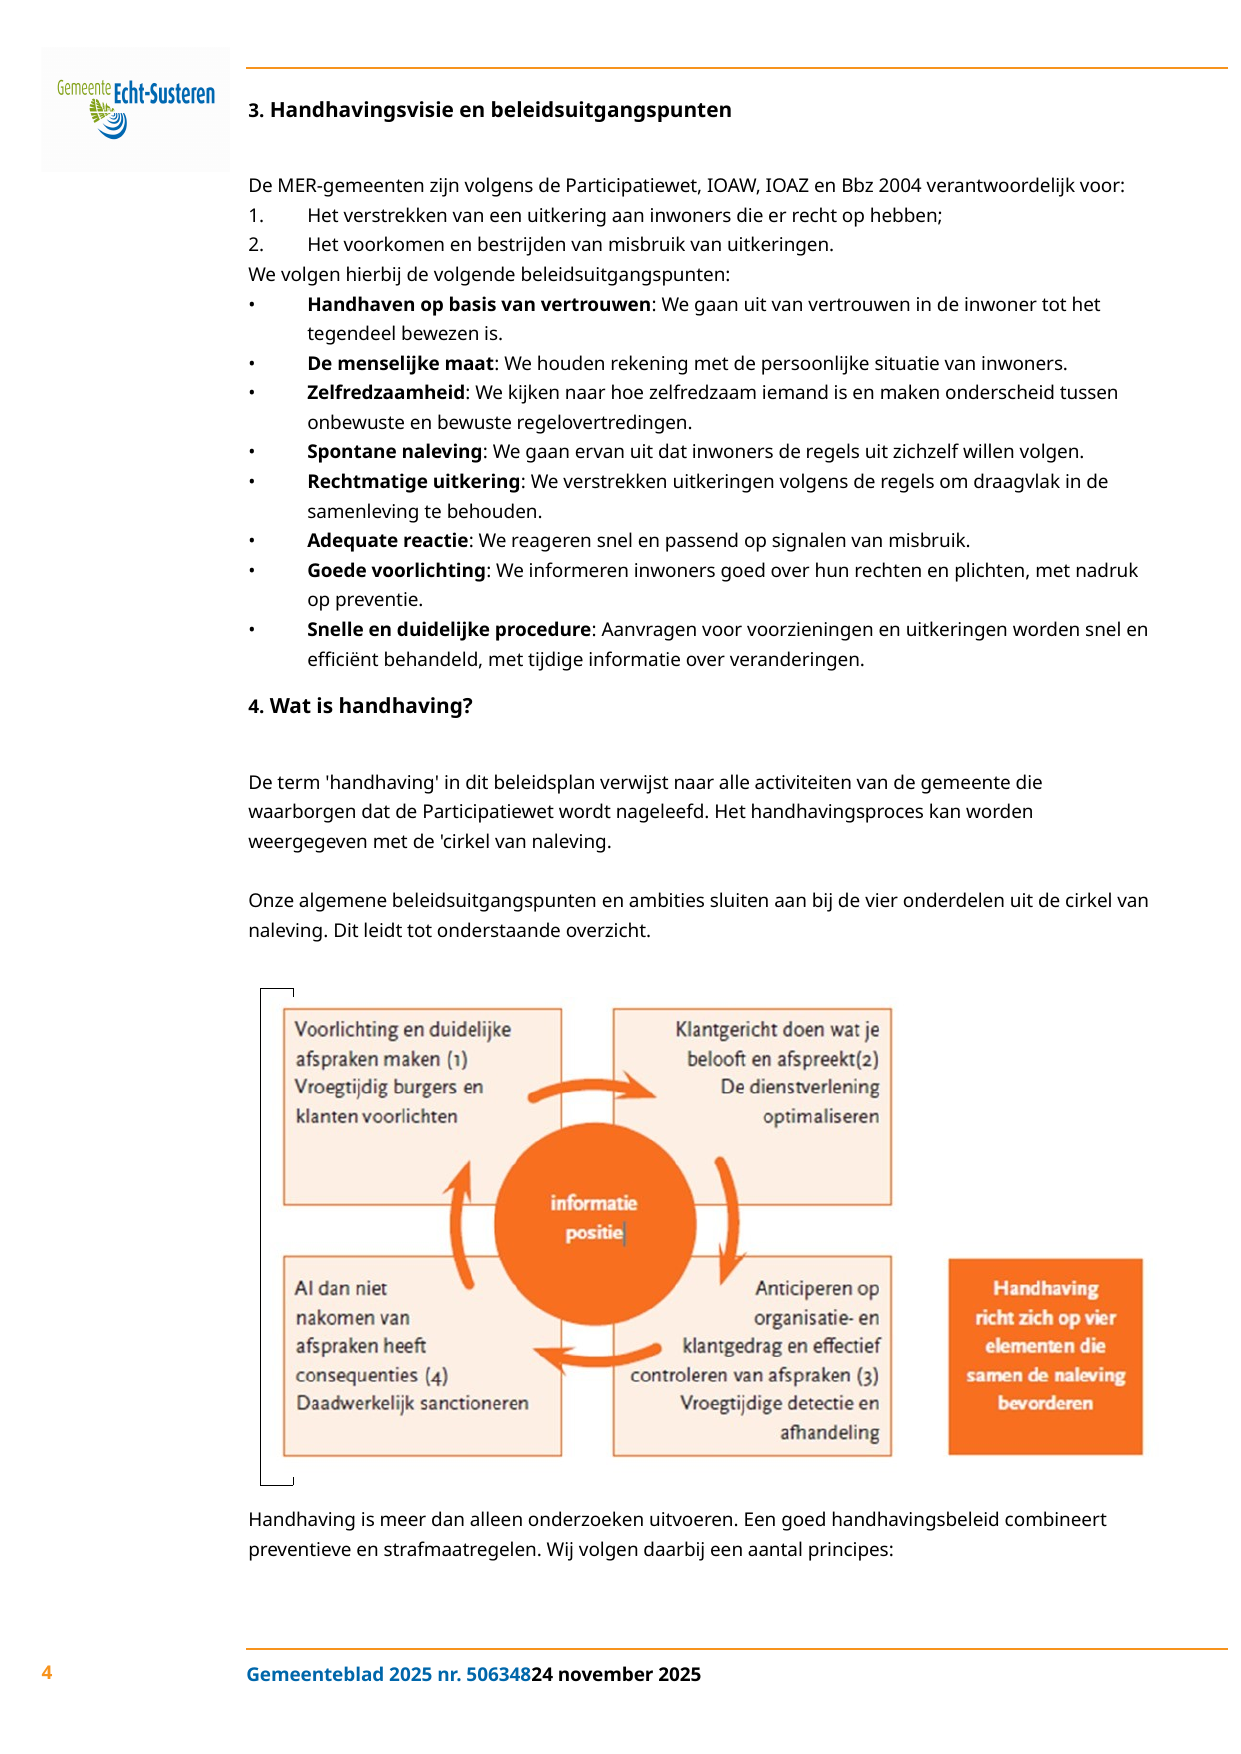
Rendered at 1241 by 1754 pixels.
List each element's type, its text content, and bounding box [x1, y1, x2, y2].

picture [41, 47, 231, 172]
text 3. Handhavingsvisie en beleidsuitgangspunten [248, 95, 1152, 123]
list Het verstrekken van een uitkering aan inwoners die er recht op hebben; [248, 202, 1152, 228]
list Rechtmatige uitkering: We verstrekken uitkeringen volgens de regels om draagvlak in de samenleving te behouden. [248, 468, 1152, 524]
list Spontane naleving: We gaan ervan uit dat inwoners de regels uit zichzelf willen volgen. [248, 439, 1152, 464]
list Adequate reactie: We reageren snel en passend op signalen van misbruik. [248, 527, 1152, 553]
list Zelfredzaamheid: We kijken naar hoe zelfredzaam iemand is en maken onderscheid tussen onbewuste en bewuste regelovertredingen. [248, 379, 1152, 435]
list Snelle en duidelijke procedure: Aanvragen voor voorzieningen en uitkeringen worden snel en efficiënt behandeld, met tijdige informatie over veranderingen. [248, 616, 1152, 672]
text 4. Wat is handhaving? [248, 691, 1152, 720]
text De MER-gemeenten zijn volgens de Participatiewet, IOAW, IOAZ en Bbz 2004 verantwoordelijk voor: [248, 172, 1152, 198]
text We volgen hierbij de volgende beleidsuitgangspunten: [248, 261, 1152, 287]
list Goede voorlichting: We informeren inwoners goed over hun rechten en plichten, met nadruk op preventie. [248, 557, 1152, 612]
picture [268, 997, 1173, 1477]
text De term 'handhaving' in dit beleidsplan verwijst naar alle activiteiten van de gemeente die waarborgen dat de Participatiewet wordt nageleefd. Het handhavingsproces kan worden weergegeven met de 'cirkel van naleving. [248, 769, 1152, 854]
text Onze algemene beleidsuitgangspunten en ambities sluiten aan bij de vier onderdelen uit de cirkel van naleving. Dit leidt tot onderstaande overzicht. [248, 887, 1152, 943]
text Handhaving is meer dan alleen onderzoeken uitvoeren. Een goed handhavingsbeleid combineert preventieve en strafmaatregelen. Wij volgen daarbij een aantal principes: [248, 1507, 1152, 1562]
list Handhaven op basis van vertrouwen: We gaan uit van vertrouwen in de inwoner tot het tegendeel bewezen is. [248, 291, 1152, 346]
list De menselijke maat: We houden rekening met de persoonlijke situatie van inwoners. [248, 350, 1152, 376]
list Het voorkomen en bestrijden van misbruik van uitkeringen. [248, 232, 1152, 257]
